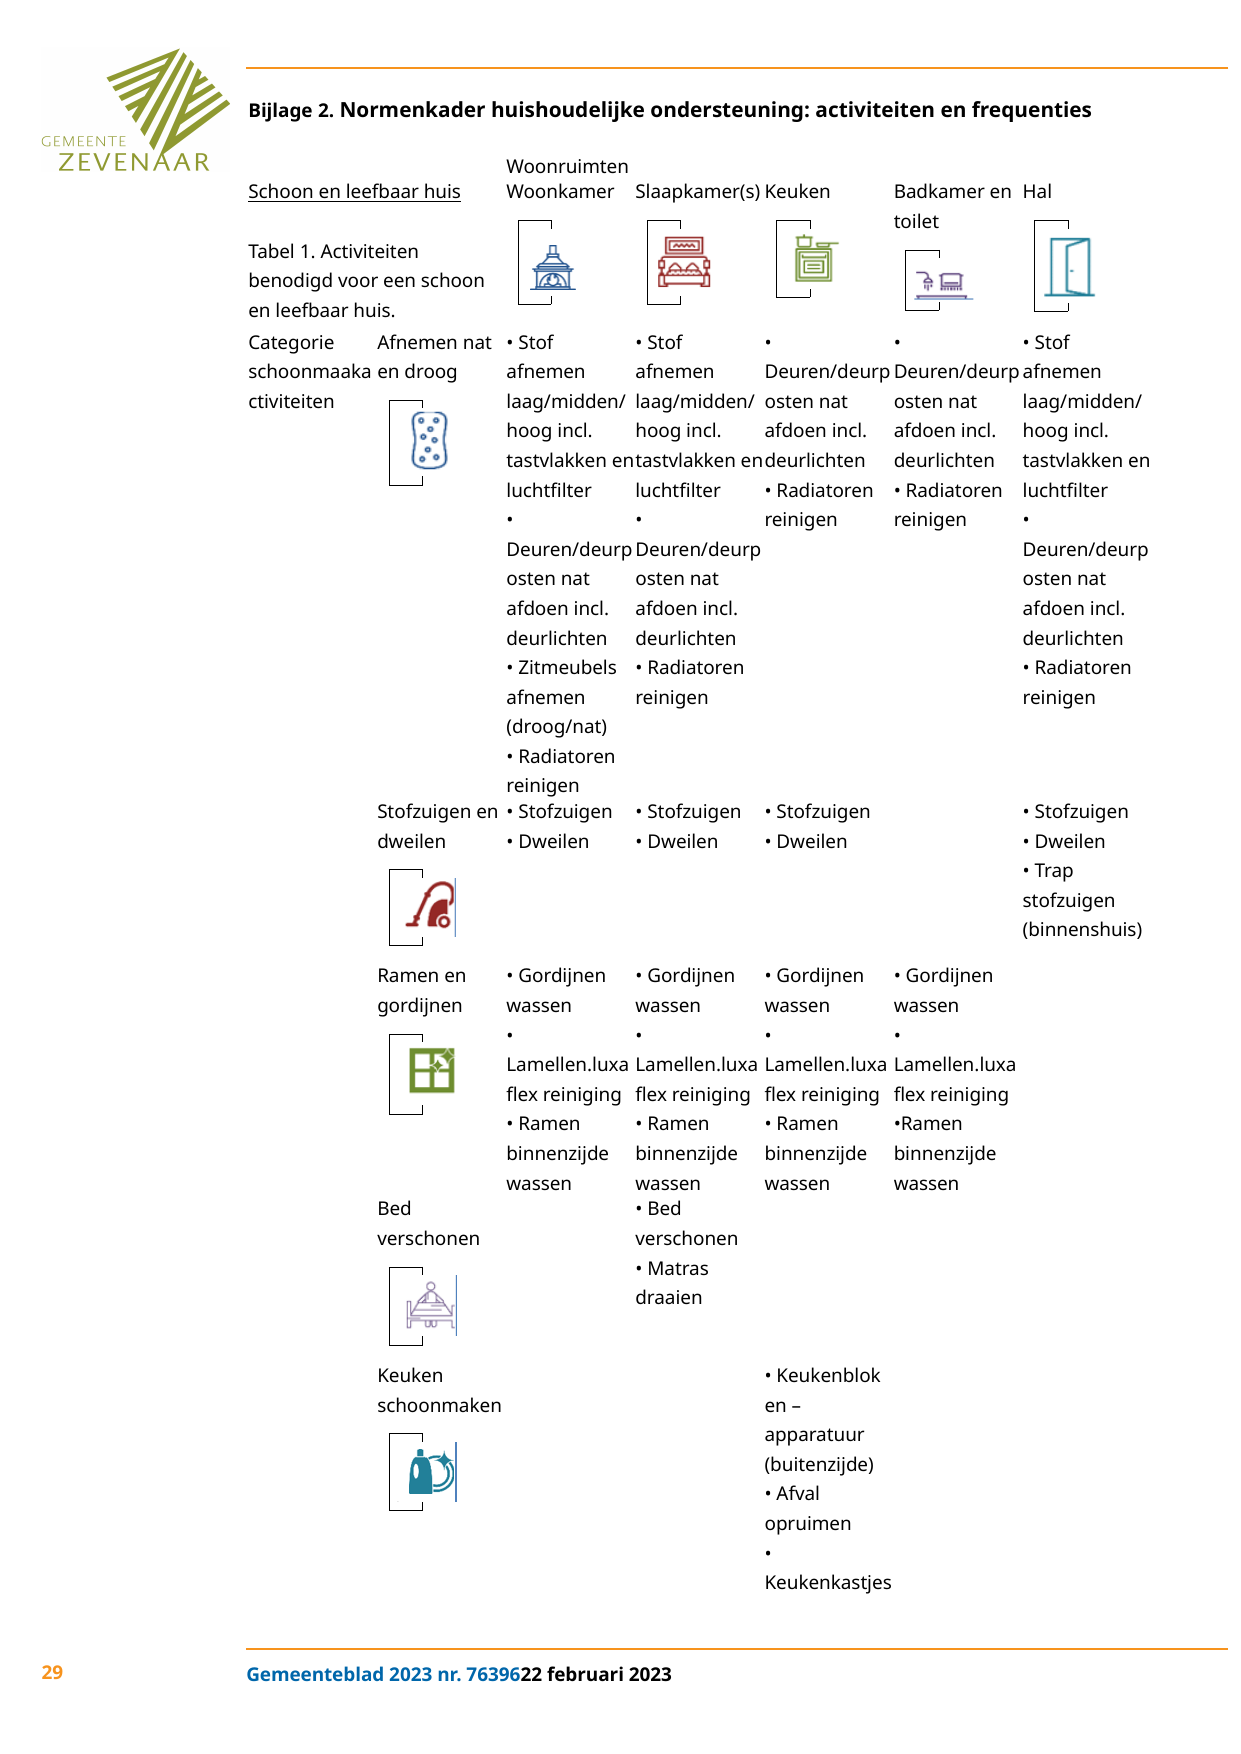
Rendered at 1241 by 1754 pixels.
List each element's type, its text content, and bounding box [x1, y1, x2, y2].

table_cell Slaapkamer(s) [635, 179, 764, 329]
table_cell • Stof afnemen laag/midden/hoog incl. tastvlakken en luchtfilter • Deuren/deurposten nat afdoen incl. deurlichten • Radiatoren reinigen [635, 329, 764, 798]
picture [397, 1275, 457, 1336]
table_cell • Gordijnen wassen • Lamellen.luxaflex reiniging • Ramen binnenzijde wassen [635, 963, 764, 1196]
table_cell [506, 1362, 635, 1595]
table_cell [1023, 1196, 1152, 1362]
table_cell Schoon en leefbaar huis Tabel 1. Activiteiten benodigd voor een schoon en leefbaar huis. [248, 179, 506, 329]
table_cell [894, 1362, 1022, 1595]
table_cell • Bed verschonen • Matras draaien [635, 1196, 764, 1362]
table_cell Hal [1023, 179, 1152, 302]
picture [41, 47, 231, 172]
table_cell [506, 1196, 635, 1362]
table_cell Woonkamer [506, 179, 635, 329]
picture [1043, 229, 1103, 303]
table_header Woonruimten [506, 153, 1152, 179]
table_cell [1023, 303, 1152, 329]
table_cell Keuken schoonmaken [377, 1362, 506, 1595]
table_cell [894, 798, 1022, 963]
table_cell • Deuren/deurposten nat afdoen incl. deurlichten • Radiatoren reinigen [764, 329, 893, 798]
table_cell • Gordijnen wassen • Lamellen.luxaflex reiniging • Ramen binnenzijde wassen [506, 963, 635, 1196]
table_header [248, 153, 506, 179]
picture [397, 408, 457, 476]
table_cell Afnemen nat en droog [377, 329, 506, 798]
table_cell Stofzuigen en dweilen [377, 798, 506, 963]
picture [656, 229, 715, 296]
table_cell [894, 1196, 1022, 1362]
table_cell Keuken [764, 179, 893, 329]
picture [785, 229, 845, 289]
table_cell [764, 1196, 893, 1362]
picture [397, 1442, 457, 1502]
table_cell • Keukenblok en –apparatuur (buitenzijde) • Afval opruimen • Keukenkastjes [764, 1362, 893, 1595]
table_cell • Gordijnen wassen • Lamellen.luxaflex reiniging • Ramen binnenzijde wassen [764, 963, 893, 1196]
table_cell Ramen en gordijnen [377, 963, 506, 1196]
picture [397, 878, 457, 937]
picture [914, 258, 974, 302]
table_cell • Stof afnemen laag/midden/hoog incl. tastvlakken en luchtfilter • Deuren/deurposten nat afdoen incl. deurlichten • Radiatoren reinigen [1023, 329, 1152, 798]
picture [527, 229, 587, 296]
table_cell • Stofzuigen • Dweilen [764, 798, 893, 963]
table_cell Categorie schoonmaakactiviteiten [248, 329, 377, 1595]
table_cell [1023, 963, 1152, 1196]
table_cell • Gordijnen wassen • Lamellen.luxaflex reiniging •Ramen binnenzijde wassen [894, 963, 1022, 1196]
picture [397, 1042, 457, 1105]
table_cell [1023, 1362, 1152, 1595]
table_cell • Stofzuigen • Dweilen [635, 798, 764, 963]
table_cell • Stofzuigen • Dweilen • Trap stofzuigen (binnenshuis) [1023, 798, 1152, 963]
table_cell • Stofzuigen • Dweilen [506, 798, 635, 963]
table_cell [635, 1362, 764, 1595]
table_cell • Deuren/deurposten nat afdoen incl. deurlichten • Radiatoren reinigen [894, 329, 1022, 798]
table_cell • Stof afnemen laag/midden/hoog incl. tastvlakken en luchtfilter • Deuren/deurposten nat afdoen incl. deurlichten • Zitmeubels afnemen (droog/nat) • Radiatoren reinigen [506, 329, 635, 798]
table_cell Badkamer en toilet [894, 179, 1022, 329]
table_cell Bed verschonen [377, 1196, 506, 1362]
text Bijlage 2. Normenkader huishoudelijke ondersteuning: activiteiten en frequenties [248, 95, 1152, 123]
